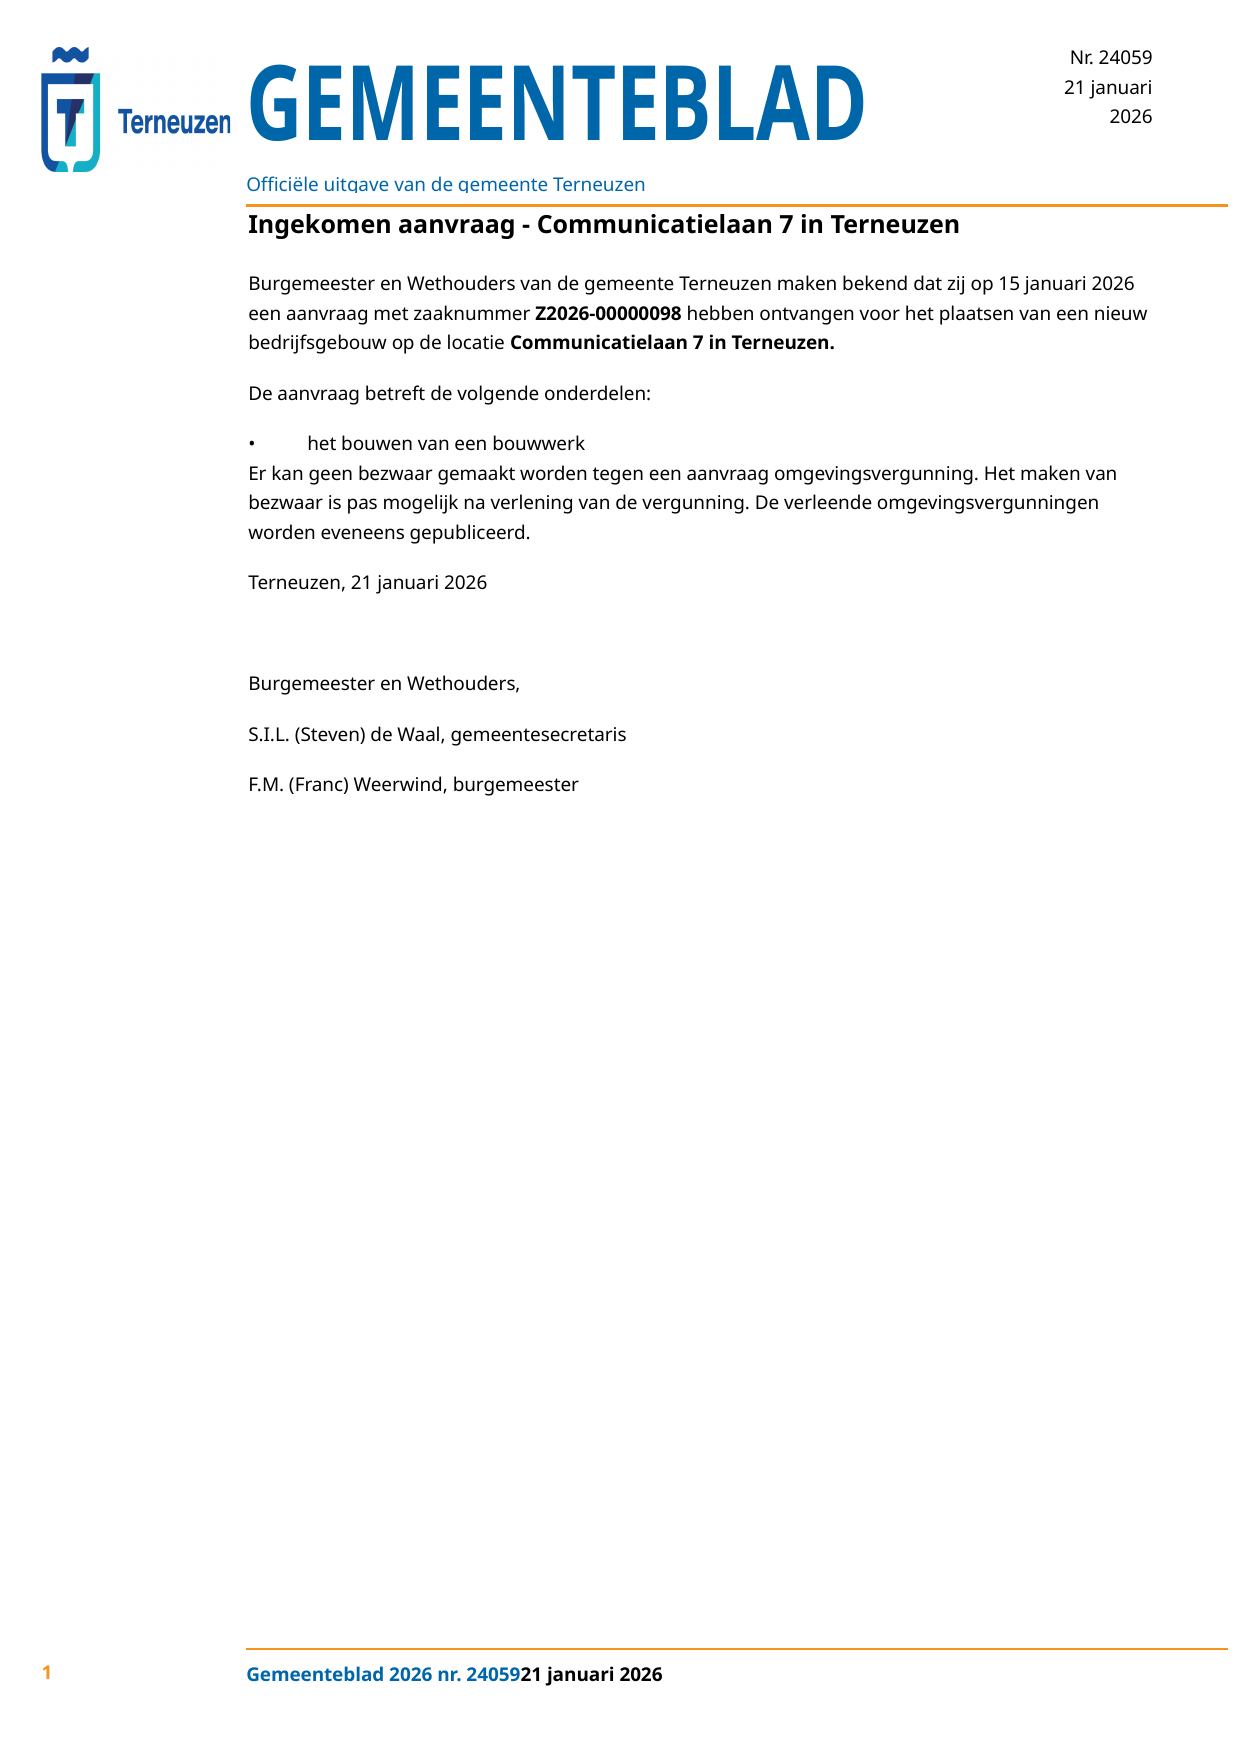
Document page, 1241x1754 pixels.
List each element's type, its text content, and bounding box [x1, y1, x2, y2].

text F.M. (Franc) Weerwind, burgemeester [248, 771, 1152, 797]
text Ingekomen aanvraag - Communicatielaan 7 in Terneuzen [248, 207, 1152, 241]
list het bouwen van een bouwwerk [248, 430, 1152, 456]
text Burgemeester en Wethouders, [248, 670, 1152, 696]
text Terneuzen, 21 januari 2026 [248, 569, 1152, 595]
text De aanvraag betreft de volgende onderdelen: [248, 380, 1152, 406]
text Er kan geen bezwaar gemaakt worden tegen een aanvraag omgevingsvergunning. Het maken van bezwaar is pas mogelijk na verlening van de vergunning. De verleende omgevingsvergunningen worden eveneens gepubliceerd. [248, 460, 1152, 545]
picture [41, 47, 231, 172]
text Burgemeester en Wethouders van de gemeente Terneuzen maken bekend dat zij op 15 januari 2026 een aanvraag met zaaknummer Z2026-00000098 hebben ontvangen voor het plaatsen van een nieuw bedrijfsgebouw op de locatie Communicatielaan 7 in Terneuzen. [248, 270, 1152, 355]
text S.I.L. (Steven) de Waal, gemeentesecretaris [248, 721, 1152, 746]
